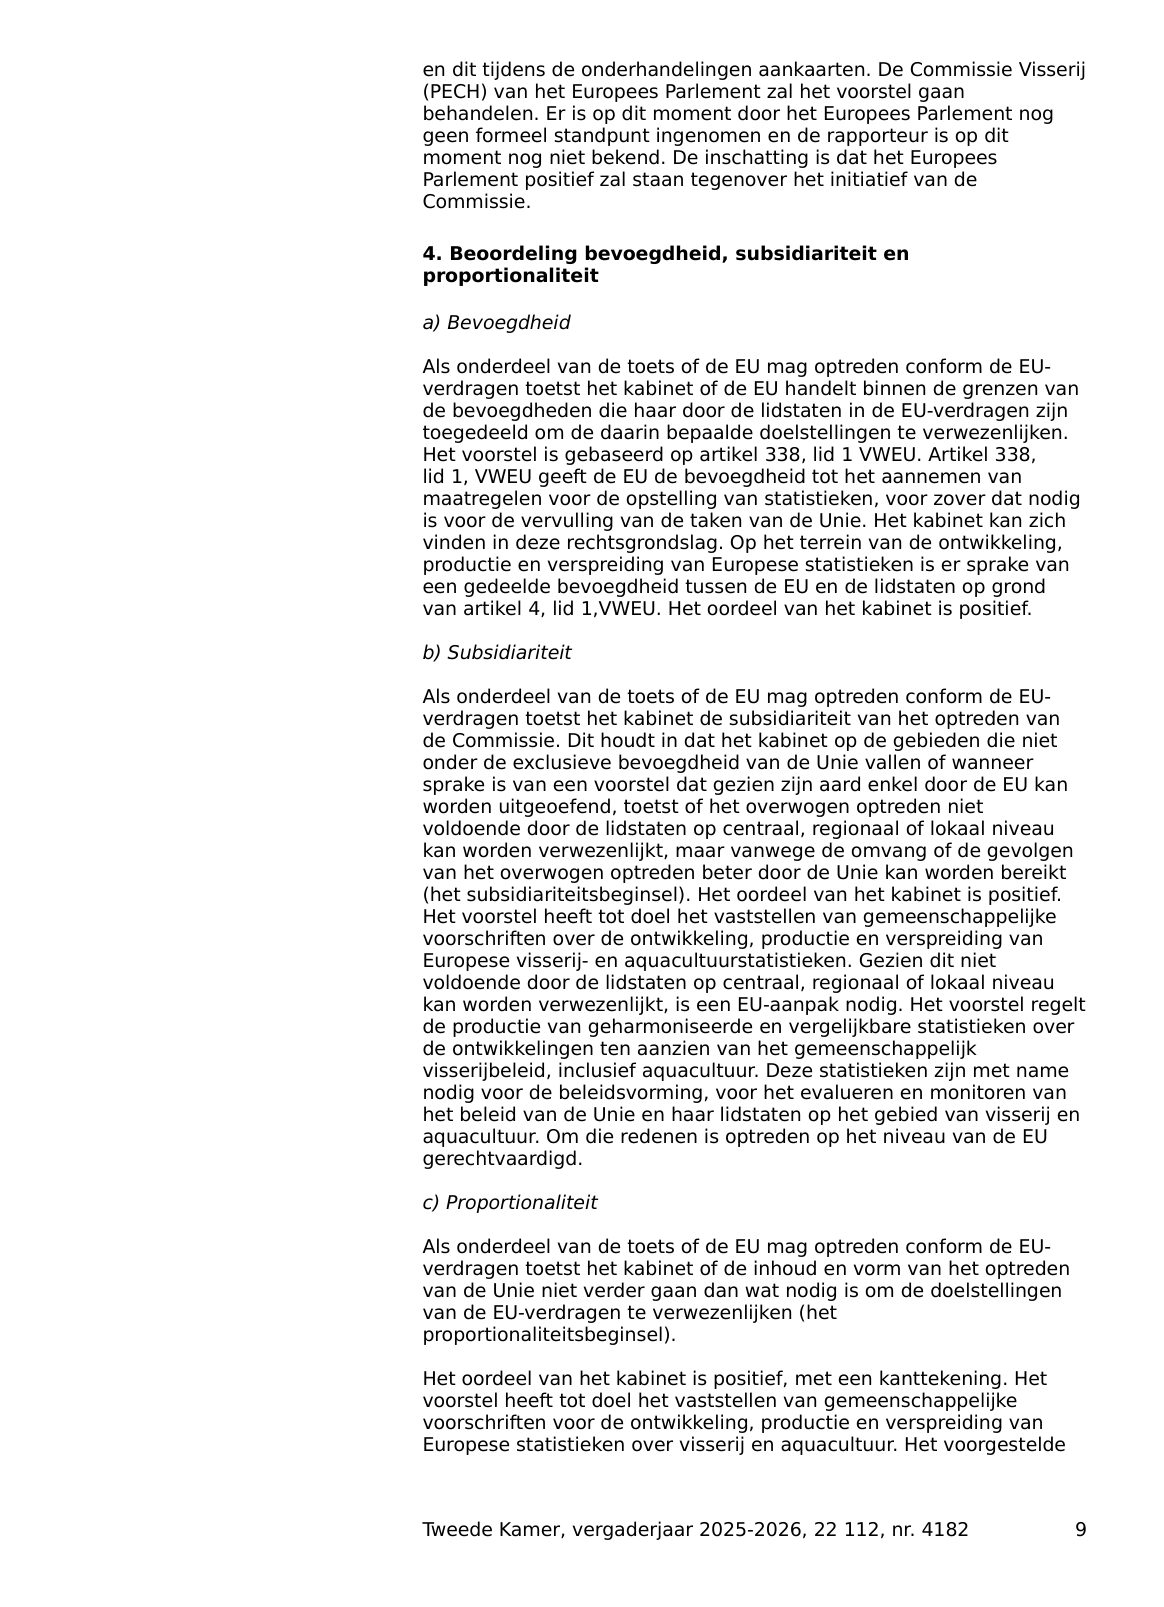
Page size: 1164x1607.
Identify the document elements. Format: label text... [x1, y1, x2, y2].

subtitle b) Subsidiariteit [422, 642, 1087, 664]
text Als onderdeel van de toets of de EU mag optreden conform de EU-verdragen toetst het kabinet of de EU handelt binnen de grenzen van de bevoegdheden die haar door de lidstaten in de EU-verdragen zijn toegedeeld om de daarin bepaalde doelstellingen te verwezenlijken. Het voorstel is gebaseerd op artikel 338, lid 1 VWEU. Artikel 338, lid 1, VWEU geeft de EU de bevoegdheid tot het aannemen van maatregelen voor de opstelling van statistieken, voor zover dat nodig is voor de vervulling van de taken van de Unie. Het kabinet kan zich vinden in deze rechtsgrondslag. Op het terrein van de ontwikkeling, productie en verspreiding van Europese statistieken is er sprake van een gedeelde bevoegdheid tussen de EU en de lidstaten op grond van artikel 4, lid 1,VWEU. Het oordeel van het kabinet is positief. [422, 356, 1087, 620]
text en dit tijdens de onderhandelingen aankaarten. De Commissie Visserij (PECH) van het Europees Parlement zal het voorstel gaan behandelen. Er is op dit moment door het Europees Parlement nog geen formeel standpunt ingenomen en de rapporteur is op dit moment nog niet bekend. De inschatting is dat het Europees Parlement positief zal staan tegenover het initiatief van de Commissie. [422, 59, 1087, 213]
subtitle 4. Beoordeling bevoegdheid, subsidiariteit en proportionaliteit [422, 243, 1087, 287]
subtitle a) Bevoegdheid [422, 312, 1087, 334]
text Als onderdeel van de toets of de EU mag optreden conform de EU-verdragen toetst het kabinet de subsidiariteit van het optreden van de Commissie. Dit houdt in dat het kabinet op de gebieden die niet onder de exclusieve bevoegdheid van de Unie vallen of wanneer sprake is van een voorstel dat gezien zijn aard enkel door de EU kan worden uitgeoefend, toetst of het overwogen optreden niet voldoende door de lidstaten op centraal, regionaal of lokaal niveau kan worden verwezenlijkt, maar vanwege de omvang of de gevolgen van het overwogen optreden beter door de Unie kan worden bereikt (het subsidiariteitsbeginsel). Het oordeel van het kabinet is positief. Het voorstel heeft tot doel het vaststellen van gemeenschappelijke voorschriften over de ontwikkeling, productie en verspreiding van Europese visserij- en aquacultuurstatistieken. Gezien dit niet voldoende door de lidstaten op centraal, regionaal of lokaal niveau kan worden verwezenlijkt, is een EU-aanpak nodig. Het voorstel regelt de productie van geharmoniseerde en vergelijkbare statistieken over de ontwikkelingen ten aanzien van het gemeenschappelijk visserijbeleid, inclusief aquacultuur. Deze statistieken zijn met name nodig voor de beleidsvorming, voor het evalueren en monitoren van het beleid van de Unie en haar lidstaten op het gebied van visserij en aquacultuur. Om die redenen is optreden op het niveau van de EU gerechtvaardigd. [422, 686, 1087, 1170]
subtitle c) Proportionaliteit [422, 1192, 1087, 1214]
text Als onderdeel van de toets of de EU mag optreden conform de EU-verdragen toetst het kabinet of de inhoud en vorm van het optreden van de Unie niet verder gaan dan wat nodig is om de doelstellingen van de EU-verdragen te verwezenlijken (het proportionaliteitsbeginsel). [422, 1236, 1087, 1346]
text Het oordeel van het kabinet is positief, met een kanttekening. Het voorstel heeft tot doel het vaststellen van gemeenschappelijke voorschriften voor de ontwikkeling, productie en verspreiding van Europese statistieken over visserij en aquacultuur. Het voorgestelde [422, 1368, 1087, 1456]
